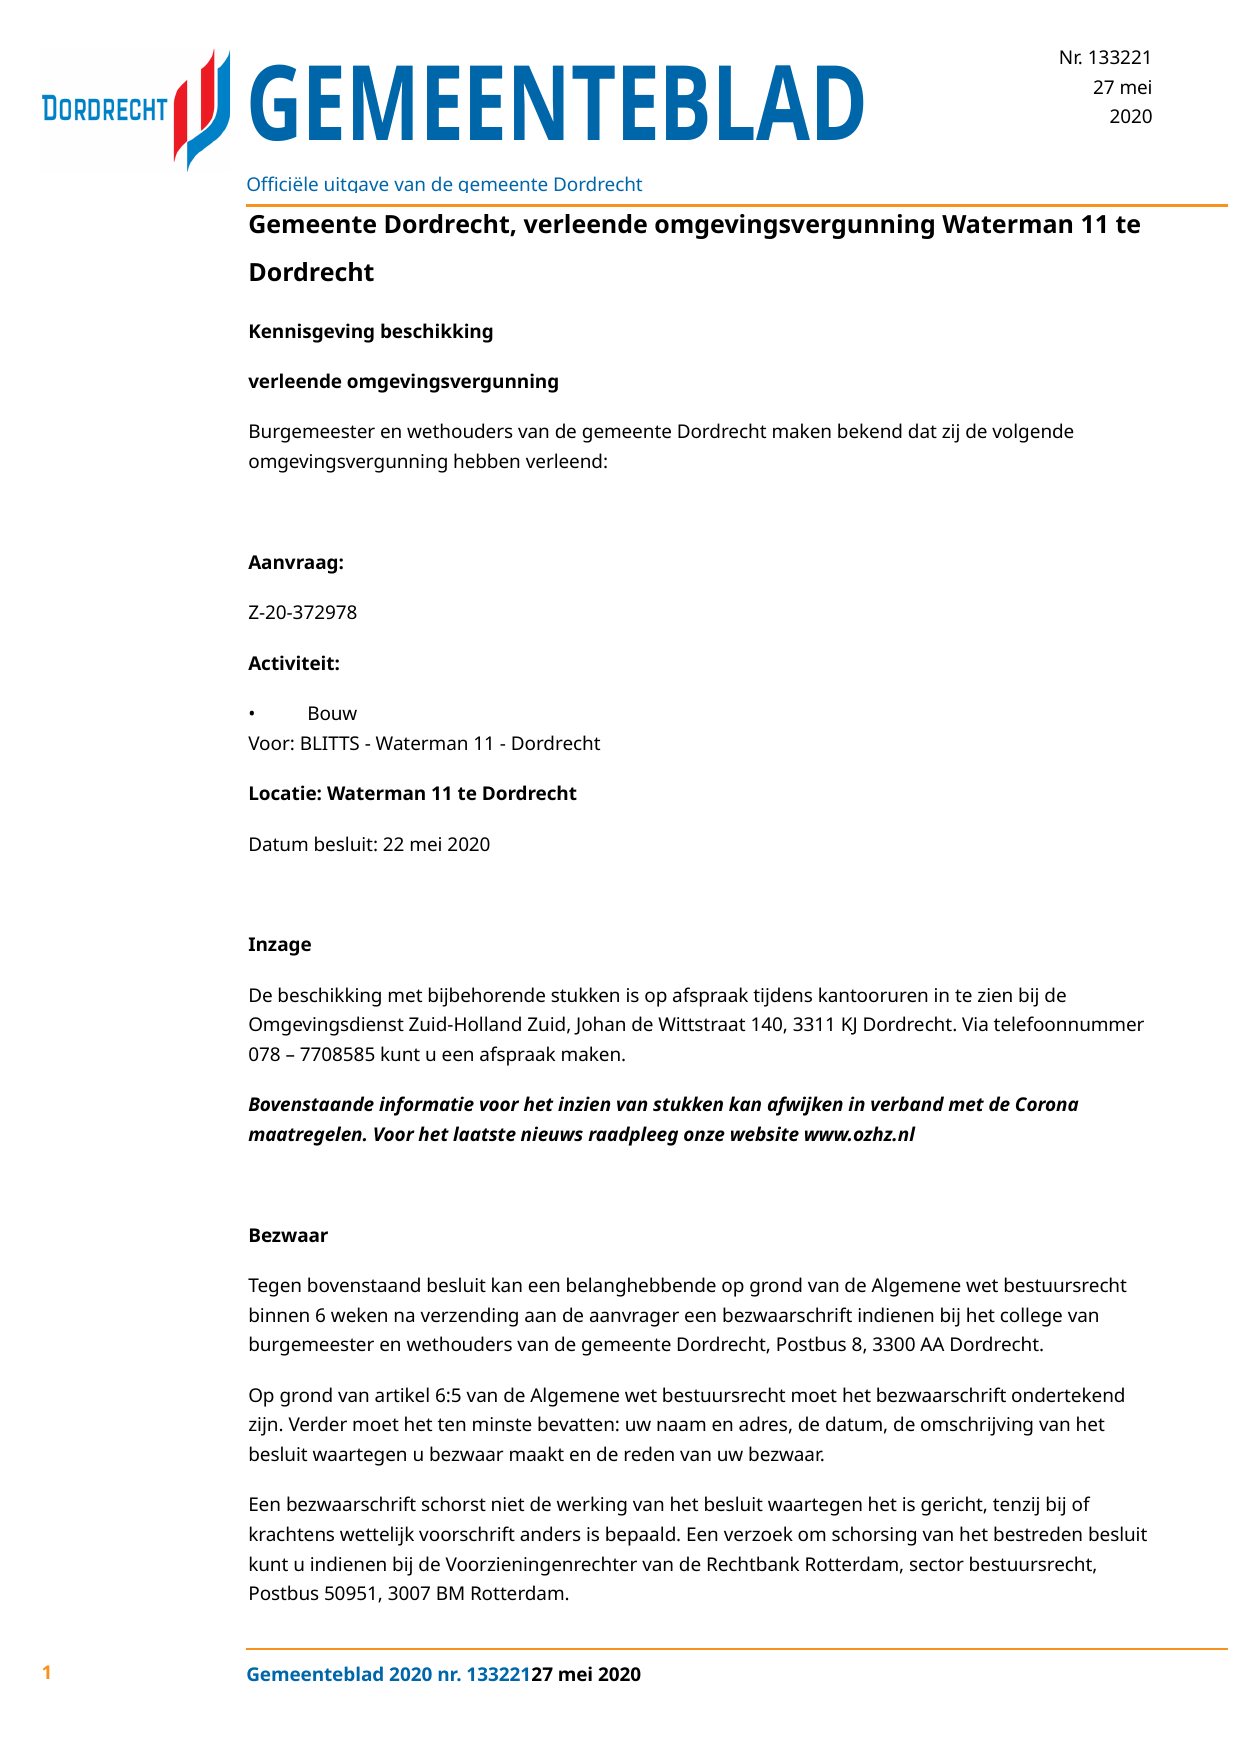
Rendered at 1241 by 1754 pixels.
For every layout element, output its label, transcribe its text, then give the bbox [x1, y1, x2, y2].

text Voor: BLITTS - Waterman 11 - Dordrecht [248, 730, 1152, 756]
text Tegen bovenstaand besluit kan een belanghebbende op grond van de Algemene wet bestuursrecht binnen 6 weken na verzending aan de aanvrager een bezwaarschrift indienen bij het college van burgemeester en wethouders van de gemeente Dordrecht, Postbus 8, 3300 AA Dordrecht. [248, 1272, 1152, 1357]
text verleende omgevingsvergunning [248, 368, 1152, 394]
text Burgemeester en wethouders van de gemeente Dordrecht maken bekend dat zij de volgende omgevingsvergunning hebben verleend: [248, 419, 1152, 474]
picture [41, 47, 231, 172]
text Kennisgeving beschikking [248, 318, 1152, 344]
text Aanvraag: [248, 549, 1152, 575]
text Gemeente Dordrecht, verleende omgevingsvergunning Waterman 11 te Dordrecht [248, 207, 1152, 288]
text Een bezwaarschrift schorst niet de werking van het besluit waartegen het is gericht, tenzij bij of krachtens wettelijk voorschrift anders is bepaald. Een verzoek om schorsing van het bestreden besluit kunt u indienen bij de Voorzieningenrechter van de Rechtbank Rotterdam, sector bestuursrecht, Postbus 50951, 3007 BM Rotterdam. [248, 1492, 1152, 1606]
text Bovenstaande informatie voor het inzien van stukken kan afwijken in verband met de Corona maatregelen. Voor het laatste nieuws raadpleeg onze website www.ozhz.nl [248, 1092, 1152, 1147]
text Z-20-372978 [248, 599, 1152, 625]
text De beschikking met bijbehorende stukken is op afspraak tijdens kantooruren in te zien bij de Omgevingsdienst Zuid-Holland Zuid, Johan de Wittstraat 140, 3311 KJ Dordrecht. Via telefoonnummer 078 – 7708585 kunt u een afspraak maken. [248, 982, 1152, 1067]
text Activiteit: [248, 650, 1152, 676]
text Datum besluit: 22 mei 2020 [248, 831, 1152, 857]
text Bezwaar [248, 1222, 1152, 1248]
text Op grond van artikel 6:5 van de Algemene wet bestuursrecht moet het bezwaarschrift ondertekend zijn. Verder moet het ten minste bevatten: uw naam en adres, de datum, de omschrijving van het besluit waartegen u bezwaar maakt en de reden van uw bezwaar. [248, 1382, 1152, 1467]
list Bouw [248, 700, 1152, 726]
text Locatie: Waterman 11 te Dordrecht [248, 780, 1152, 806]
text Inzage [248, 932, 1152, 957]
